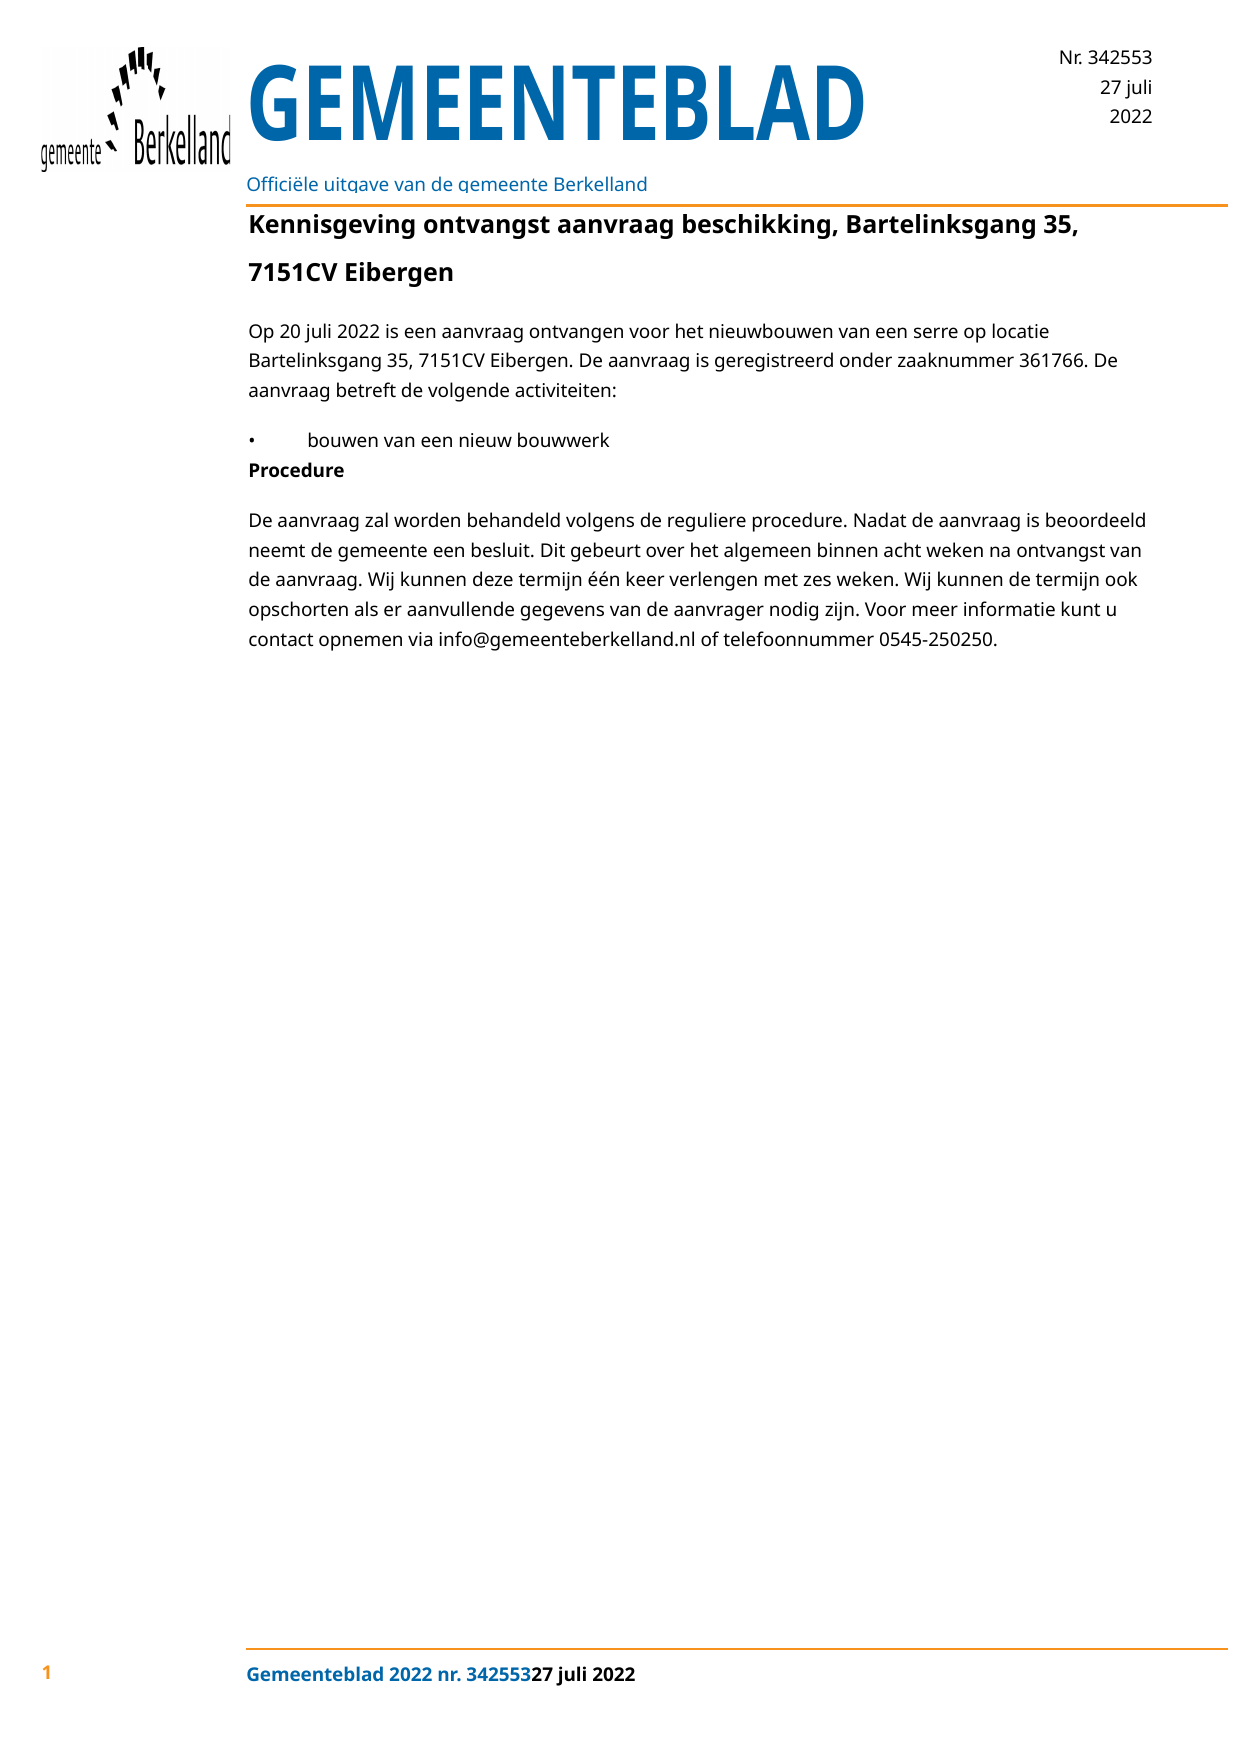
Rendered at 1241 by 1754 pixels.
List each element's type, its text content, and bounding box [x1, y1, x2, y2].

text Kennisgeving ontvangst aanvraag beschikking, Bartelinksgang 35, 7151CV Eibergen [248, 207, 1152, 288]
text Procedure [248, 457, 1152, 483]
text Op 20 juli 2022 is een aanvraag ontvangen voor het nieuwbouwen van een serre op locatie Bartelinksgang 35, 7151CV Eibergen. De aanvraag is geregistreerd onder zaaknummer 361766. De aanvraag betreft de volgende activiteiten: [248, 318, 1152, 403]
text De aanvraag zal worden behandeld volgens de reguliere procedure. Nadat de aanvraag is beoordeeld neemt de gemeente een besluit. Dit gebeurt over het algemeen binnen acht weken na ontvangst van de aanvraag. Wij kunnen deze termijn één keer verlengen met zes weken. Wij kunnen de termijn ook opschorten als er aanvullende gegevens van de aanvrager nodig zijn. Voor meer informatie kunt u contact opnemen via info@gemeenteberkelland.nl of telefoonnummer 0545-250250. [248, 507, 1152, 652]
picture [41, 47, 231, 172]
list bouwen van een nieuw bouwwerk [248, 427, 1152, 453]
